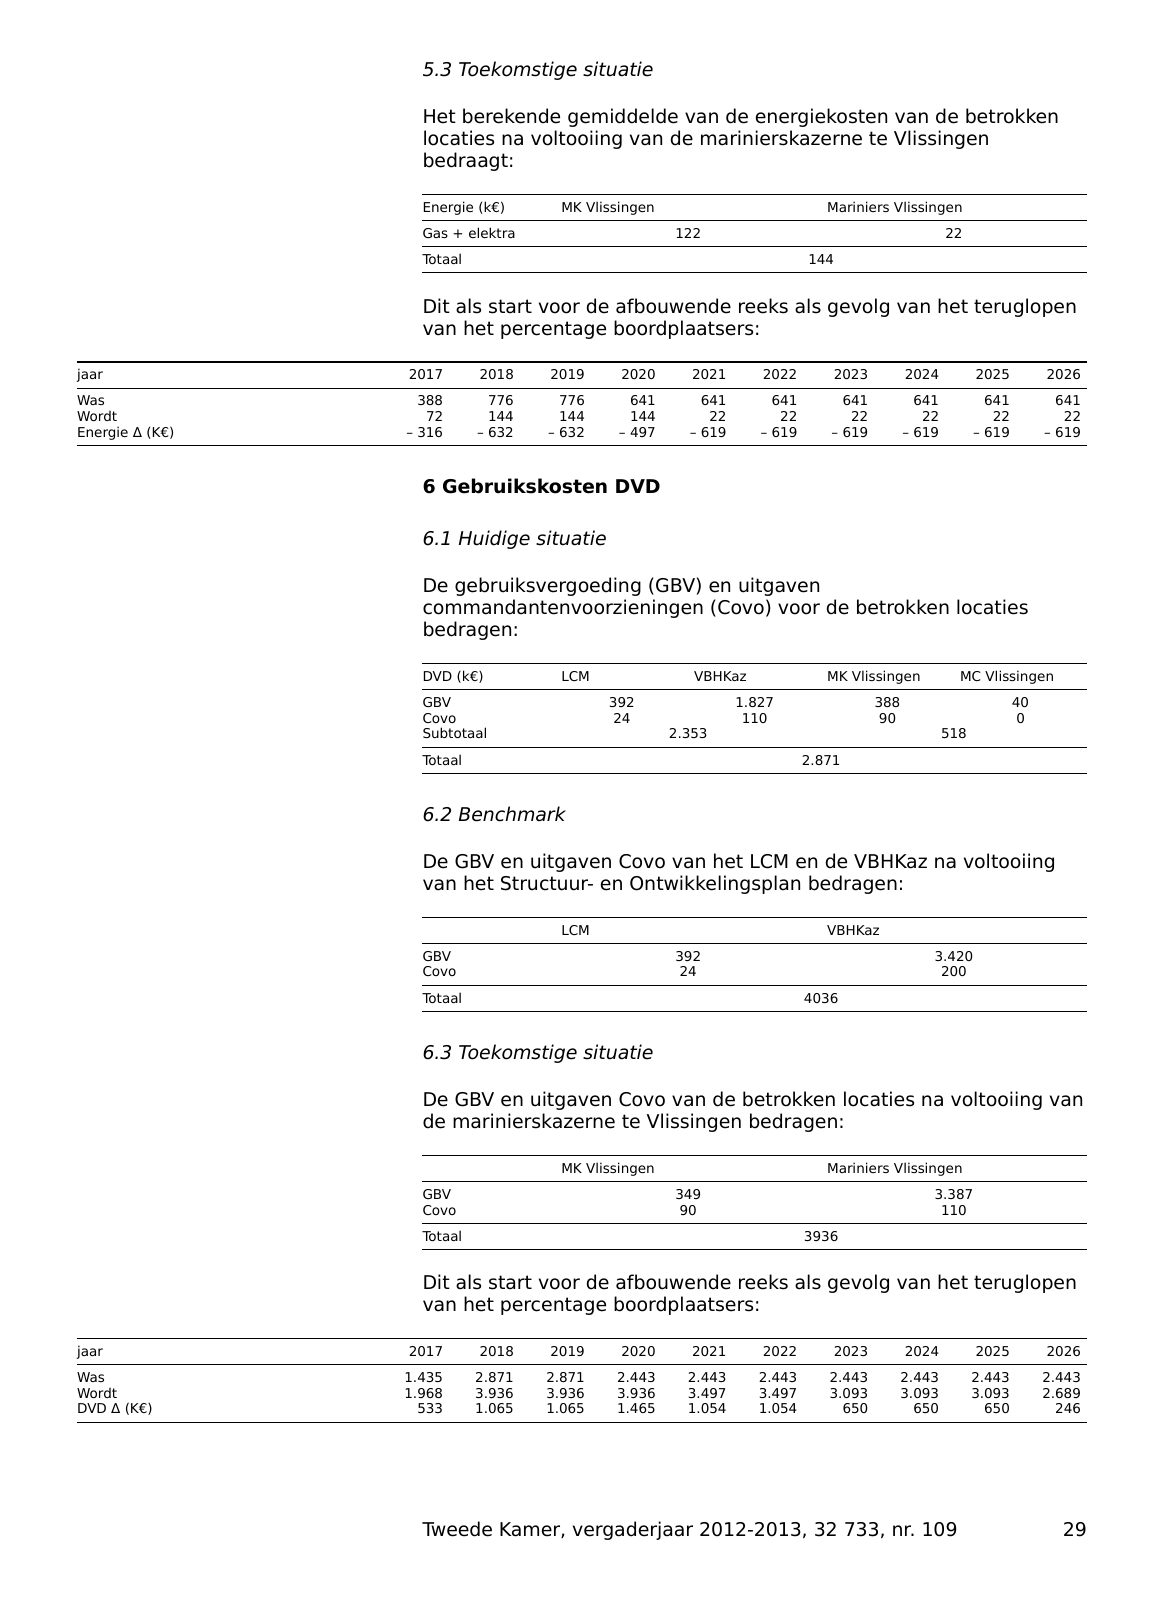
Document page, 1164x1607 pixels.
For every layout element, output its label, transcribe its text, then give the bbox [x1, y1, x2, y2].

table_cell 650 [803, 1401, 874, 1422]
table_header Mariniers Vlissingen [821, 195, 1087, 220]
table_cell 22 [874, 409, 945, 425]
subtitle 6 Gebruikskosten DVD [422, 476, 1087, 498]
table_cell 3.093 [803, 1386, 874, 1401]
table_cell 24 [555, 711, 688, 726]
table_cell 392 [555, 690, 688, 711]
subtitle 6.1 Huidige situatie [422, 528, 1087, 550]
table_cell Totaal [422, 247, 555, 272]
table_header Mariniers Vlissingen [821, 1156, 1087, 1181]
text De gebruiksvergoeding (GBV) en uitgaven commandantenvoorzieningen (Covo) voor de betrokken locaties bedragen: [422, 575, 1087, 641]
table_cell 2.443 [803, 1365, 874, 1386]
table_cell – 632 [449, 425, 519, 445]
table_cell 3.093 [945, 1386, 1016, 1401]
table_cell Was [77, 389, 378, 409]
table_cell 388 [378, 389, 449, 409]
table_cell 650 [945, 1401, 1016, 1422]
table_cell Energie Δ (K€) [77, 425, 378, 445]
table_cell Wordt [77, 409, 378, 425]
table_cell 0 [954, 711, 1087, 726]
table_cell 641 [945, 389, 1016, 409]
subtitle 6.2 Benchmark [422, 804, 1087, 826]
table_cell 1.968 [378, 1386, 449, 1401]
table_cell 650 [874, 1401, 945, 1422]
table_header 2017 [378, 363, 449, 387]
table_header LCM [555, 664, 688, 689]
table_cell 2.689 [1016, 1386, 1087, 1401]
table_header 2025 [945, 1339, 1016, 1364]
table_cell Gas + elektra [422, 221, 555, 246]
table_header VBHKaz [821, 918, 1087, 943]
table_cell 2.443 [661, 1365, 732, 1386]
table_header jaar [77, 1339, 378, 1364]
table_cell 641 [591, 389, 661, 409]
table_cell Totaal [422, 1224, 555, 1249]
table_cell 518 [821, 726, 1087, 747]
table_cell 144 [449, 409, 519, 425]
table_header 2017 [378, 1339, 449, 1364]
table_header 2021 [661, 1339, 732, 1364]
table_header 2021 [661, 363, 732, 387]
table_header VBHKaz [688, 664, 821, 689]
table_cell 533 [378, 1401, 449, 1422]
table_cell 40 [954, 690, 1087, 711]
table_cell – 619 [661, 425, 732, 445]
table_cell Covo [422, 711, 555, 726]
subtitle 5.3 Toekomstige situatie [422, 59, 1087, 81]
table_cell 3.936 [449, 1386, 519, 1401]
table_cell 4036 [555, 986, 1087, 1011]
table_header 2020 [591, 363, 661, 387]
table_header 2018 [449, 363, 519, 387]
table_cell 3.093 [874, 1386, 945, 1401]
table_cell 2.871 [520, 1365, 591, 1386]
table_cell 72 [378, 409, 449, 425]
table_cell 776 [449, 389, 519, 409]
table_cell 24 [555, 964, 821, 985]
table_header 2019 [520, 363, 591, 387]
table_cell 22 [661, 409, 732, 425]
table_cell GBV [422, 1182, 555, 1202]
table_cell 349 [555, 1182, 821, 1202]
table_header 2026 [1016, 363, 1087, 387]
table_cell – 619 [732, 425, 803, 445]
table_cell 22 [1016, 409, 1087, 425]
table_header DVD (k€) [422, 664, 555, 689]
table_cell 22 [732, 409, 803, 425]
table_cell – 619 [945, 425, 1016, 445]
table_header 2023 [803, 1339, 874, 1364]
table_cell 1.054 [732, 1401, 803, 1422]
table_cell – 497 [591, 425, 661, 445]
table_cell 3.936 [520, 1386, 591, 1401]
table_cell 1.065 [449, 1401, 519, 1422]
table_cell – 316 [378, 425, 449, 445]
table_cell GBV [422, 944, 555, 964]
table_header 2019 [520, 1339, 591, 1364]
table_cell 388 [821, 690, 954, 711]
table_cell – 632 [520, 425, 591, 445]
table_cell 22 [803, 409, 874, 425]
table_cell 144 [555, 247, 1087, 272]
table_cell – 619 [874, 425, 945, 445]
table_header jaar [77, 363, 378, 387]
text Het berekende gemiddelde van de energiekosten van de betrokken locaties na voltooiing van de marinierskazerne te Vlissingen bedraagt: [422, 106, 1087, 172]
table_cell 3936 [555, 1224, 1087, 1249]
table_cell 641 [803, 389, 874, 409]
table_header 2018 [449, 1339, 519, 1364]
table_header 2022 [732, 1339, 803, 1364]
table_cell Totaal [422, 748, 555, 773]
table_header 2024 [874, 363, 945, 387]
table_cell 246 [1016, 1401, 1087, 1422]
table_cell 2.353 [555, 726, 821, 747]
table_cell 1.435 [378, 1365, 449, 1386]
table_header 2025 [945, 363, 1016, 387]
table_cell Covo [422, 964, 555, 985]
table_cell 1.827 [688, 690, 821, 711]
table_cell Was [77, 1365, 378, 1386]
table_header 2020 [591, 1339, 661, 1364]
table_header MK Vlissingen [555, 1156, 821, 1181]
table_cell 2.443 [945, 1365, 1016, 1386]
text Dit als start voor de afbouwende reeks als gevolg van het teruglopen van het percentage boordplaatsers: [422, 296, 1087, 339]
text Dit als start voor de afbouwende reeks als gevolg van het teruglopen van het percentage boordplaatsers: [422, 1272, 1087, 1316]
table_cell 641 [1016, 389, 1087, 409]
table_cell 110 [821, 1202, 1087, 1223]
table_cell 22 [821, 221, 1087, 246]
table_cell 2.871 [449, 1365, 519, 1386]
table_cell 144 [591, 409, 661, 425]
table_header [422, 1156, 555, 1181]
table_cell 3.497 [661, 1386, 732, 1401]
table_cell 3.387 [821, 1182, 1087, 1202]
table_cell 1.065 [520, 1401, 591, 1422]
table_cell 641 [732, 389, 803, 409]
table_cell Subtotaal [422, 726, 555, 747]
text De GBV en uitgaven Covo van het LCM en de VBHKaz na voltooiing van het Structuur- en Ontwikkelingsplan bedragen: [422, 851, 1087, 895]
table_header MK Vlissingen [821, 664, 954, 689]
subtitle 6.3 Toekomstige situatie [422, 1042, 1087, 1064]
text De GBV en uitgaven Covo van de betrokken locaties na voltooiing van de marinierskazerne te Vlissingen bedragen: [422, 1089, 1087, 1133]
table_cell DVD Δ (K€) [77, 1401, 378, 1422]
table_header 2026 [1016, 1339, 1087, 1364]
table_cell 3.420 [821, 944, 1087, 964]
table_header 2022 [732, 363, 803, 387]
table_header MK Vlissingen [555, 195, 821, 220]
table_header 2024 [874, 1339, 945, 1364]
table_cell 90 [555, 1202, 821, 1223]
table_cell Covo [422, 1202, 555, 1223]
table_header MC Vlissingen [954, 664, 1087, 689]
table_cell 1.465 [591, 1401, 661, 1422]
table_cell 110 [688, 711, 821, 726]
table_header [422, 918, 555, 943]
table_cell 144 [520, 409, 591, 425]
table_cell Wordt [77, 1386, 378, 1401]
table_cell 1.054 [661, 1401, 732, 1422]
table_cell 90 [821, 711, 954, 726]
table_cell 641 [661, 389, 732, 409]
table_cell 2.443 [732, 1365, 803, 1386]
table_cell 122 [555, 221, 821, 246]
table_cell GBV [422, 690, 555, 711]
table_cell Totaal [422, 986, 555, 1011]
table_cell 3.936 [591, 1386, 661, 1401]
table_cell 2.871 [555, 748, 1087, 773]
table_header 2023 [803, 363, 874, 387]
table_cell 22 [945, 409, 1016, 425]
table_cell 2.443 [874, 1365, 945, 1386]
table_cell 641 [874, 389, 945, 409]
table_cell 2.443 [1016, 1365, 1087, 1386]
table_cell – 619 [803, 425, 874, 445]
table_cell 392 [555, 944, 821, 964]
table_cell 3.497 [732, 1386, 803, 1401]
table_cell 2.443 [591, 1365, 661, 1386]
table_header Energie (k€) [422, 195, 555, 220]
table_cell 776 [520, 389, 591, 409]
table_cell 200 [821, 964, 1087, 985]
table_cell – 619 [1016, 425, 1087, 445]
table_header LCM [555, 918, 821, 943]
